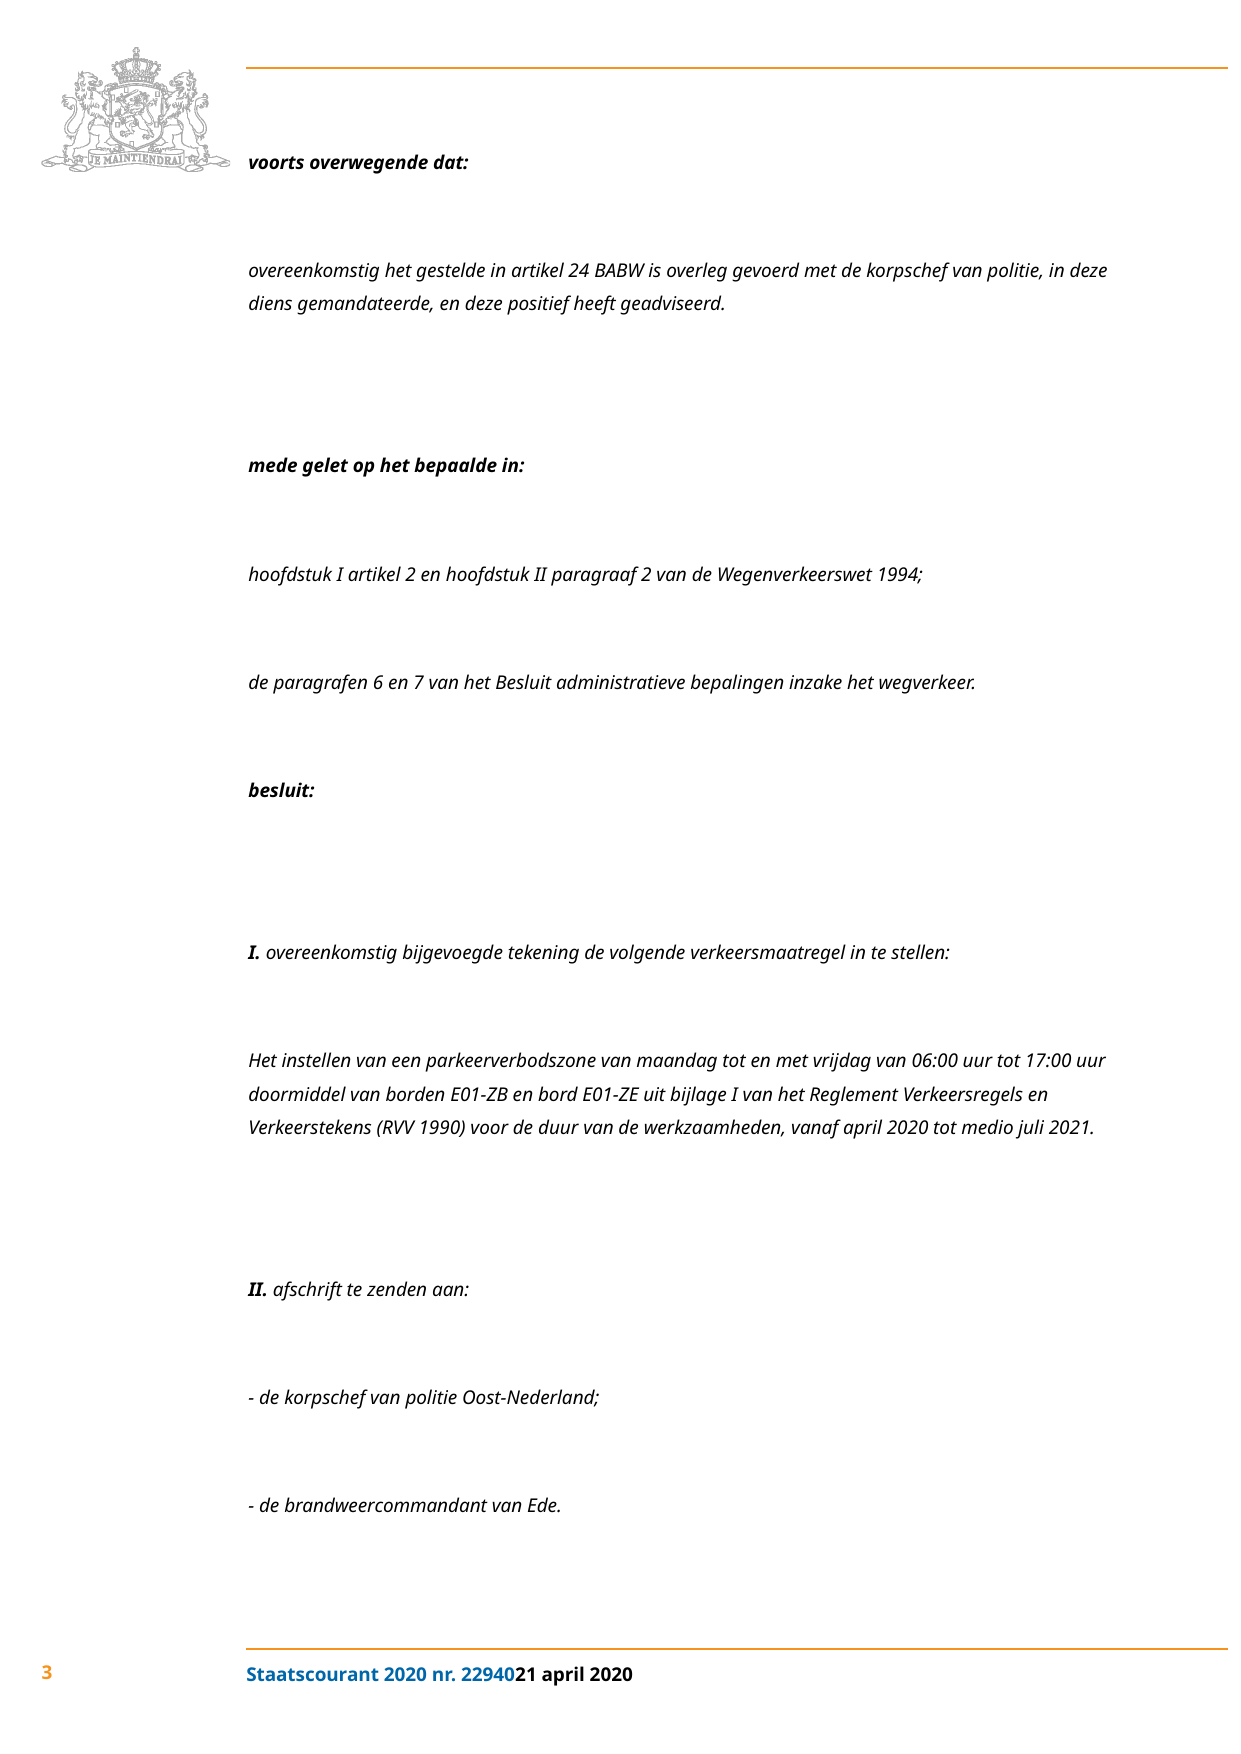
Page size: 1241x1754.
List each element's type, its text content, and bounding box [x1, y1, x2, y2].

text I. overeenkomstig bijgevoegde tekening de volgende verkeersmaatregel in te stellen: [248, 939, 1152, 965]
text besluit: [248, 777, 1152, 803]
text II. afschrift te zenden aan: [248, 1276, 1152, 1302]
text mede gelet op het bepaalde in: [248, 453, 1152, 478]
text - de brandweercommandant van Ede. [248, 1493, 1152, 1518]
text de paragrafen 6 en 7 van het Besluit administratieve bepalingen inzake het wegverkeer. [248, 669, 1152, 694]
text overeenkomstig het gestelde in artikel 24 BABW is overleg gevoerd met de korpschef van politie, in deze diens gemandateerde, en deze positief heeft geadviseerd. [248, 257, 1152, 316]
text hoofdstuk I artikel 2 en hoofdstuk II paragraaf 2 van de Wegenverkeerswet 1994; [248, 561, 1152, 586]
text Het instellen van een parkeerverbodszone van maandag tot en met vrijdag van 06:00 uur tot 17:00 uur doormiddel van borden E01-ZB en bord E01-ZE uit bijlage I van het Reglement Verkeersregels en Verkeerstekens (RVV 1990) voor de duur van de werkzaamheden, vanaf april 2020 tot medio juli 2021. [248, 1047, 1152, 1140]
text - de korpschef van politie Oost-Nederland; [248, 1384, 1152, 1410]
picture [41, 47, 231, 172]
text voorts overwegende dat: [248, 149, 1152, 174]
